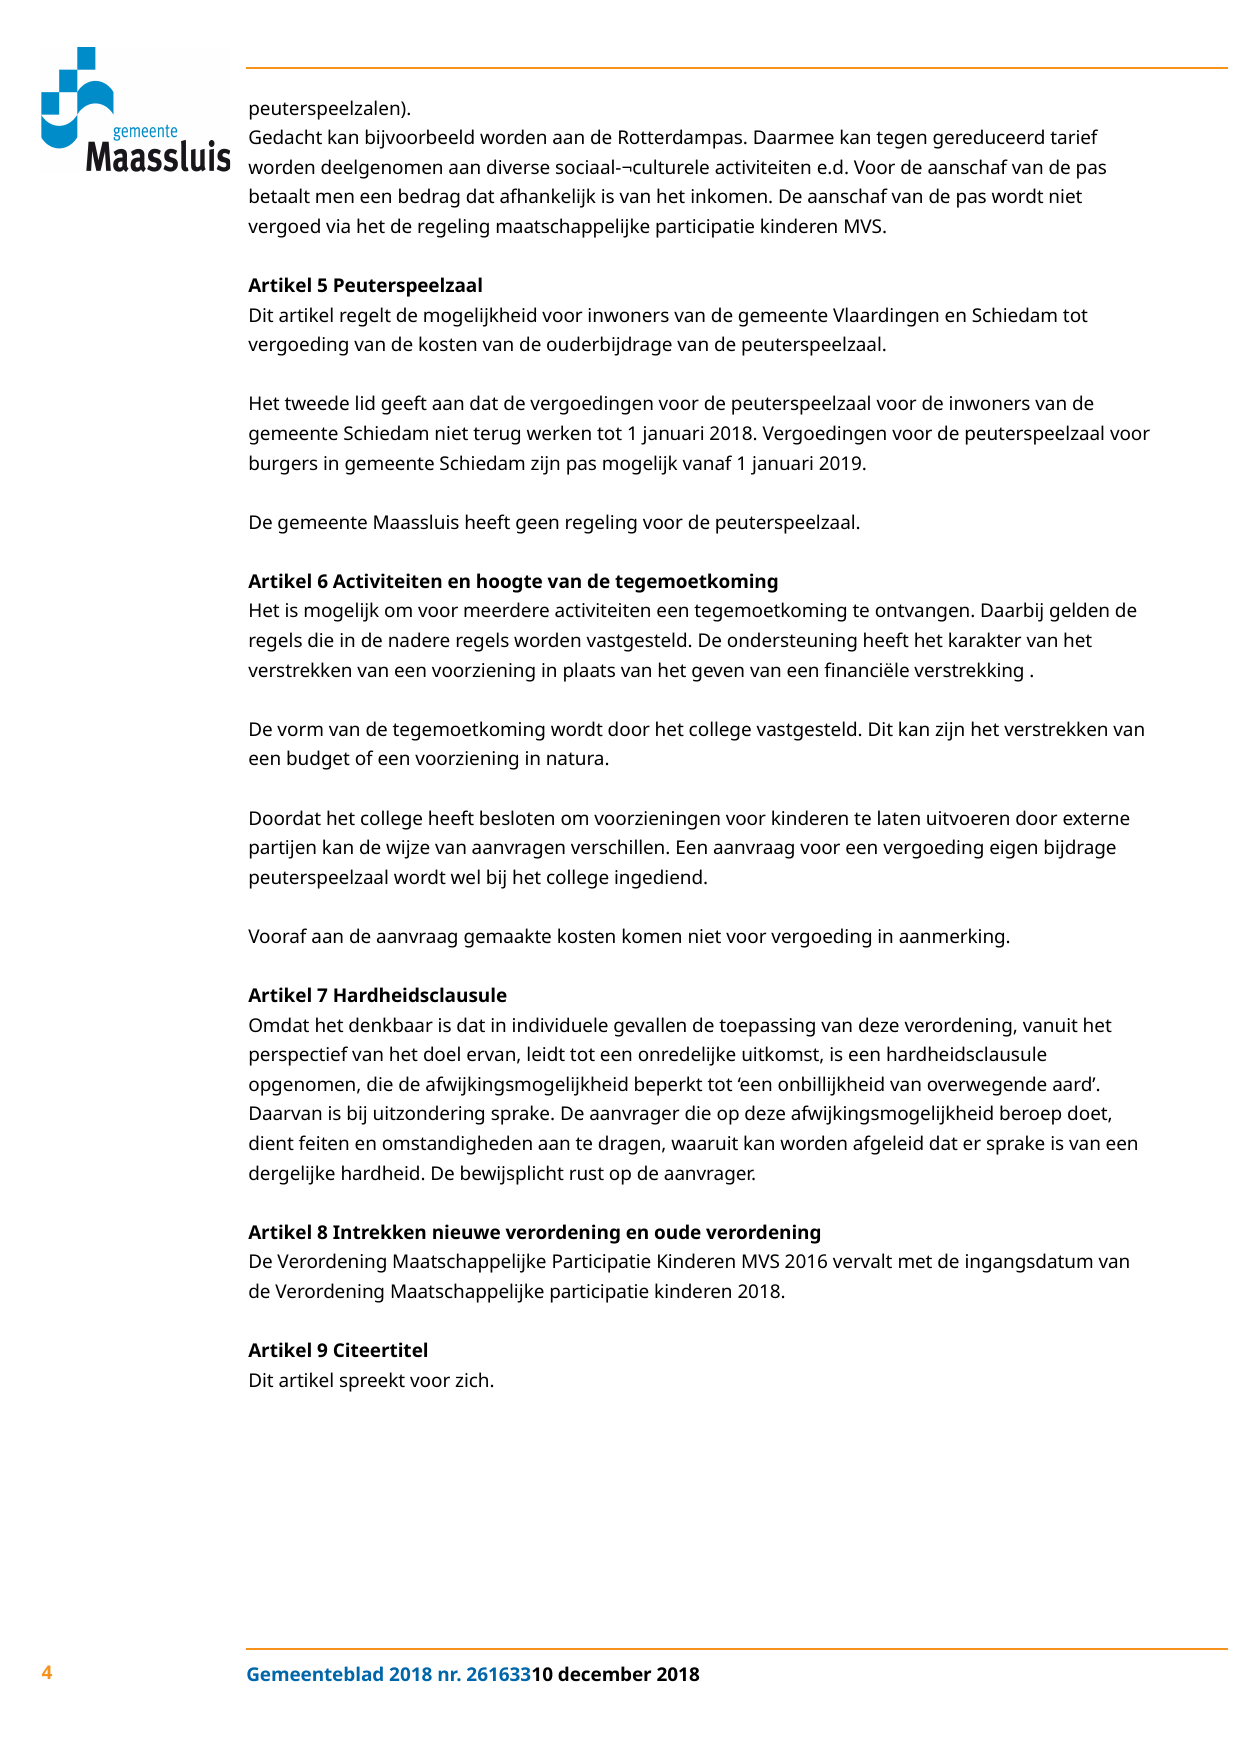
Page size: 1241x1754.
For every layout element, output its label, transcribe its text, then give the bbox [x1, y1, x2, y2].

text Artikel 6 Activiteiten en hoogte van de tegemoetkoming [248, 568, 1152, 594]
text Het tweede lid geeft aan dat de vergoedingen voor de peuterspeelzaal voor de inwoners van de gemeente Schiedam niet terug werken tot 1 januari 2018. Vergoedingen voor de peuterspeelzaal voor burgers in gemeente Schiedam zijn pas mogelijk vanaf 1 januari 2019. [248, 391, 1152, 476]
text De Verordening Maatschappelijke Participatie Kinderen MVS 2016 vervalt met de ingangsdatum van de Verordening Maatschappelijke participatie kinderen 2018. [248, 1248, 1152, 1304]
picture [41, 47, 231, 172]
text Artikel 9 Citeertitel [248, 1337, 1152, 1363]
text De vorm van de tegemoetkoming wordt door het college vastgesteld. Dit kan zijn het verstrekken van een budget of een voorziening in natura. [248, 716, 1152, 771]
text Dit artikel regelt de mogelijkheid voor inwoners van de gemeente Vlaardingen en Schiedam tot vergoeding van de kosten van de ouderbijdrage van de peuterspeelzaal. [248, 302, 1152, 357]
text Dit artikel spreekt voor zich. [248, 1367, 1152, 1393]
text Doordat het college heeft besloten om voorzieningen voor kinderen te laten uitvoeren door externe partijen kan de wijze van aanvragen verschillen. Een aanvraag voor een vergoeding eigen bijdrage peuterspeelzaal wordt wel bij het college ingediend. [248, 805, 1152, 890]
text peuterspeelzalen). [248, 95, 1152, 121]
text Artikel 5 Peuterspeelzaal [248, 272, 1152, 298]
text De gemeente Maassluis heeft geen regeling voor de peuterspeelzaal. [248, 509, 1152, 535]
text Het is mogelijk om voor meerdere activiteiten een tegemoetkoming te ontvangen. Daarbij gelden de regels die in de nadere regels worden vastgesteld. De ondersteuning heeft het karakter van het verstrekken van een voorziening in plaats van het geven van een financiële verstrekking . [248, 598, 1152, 683]
picture [41, 47, 77, 92]
text Artikel 7 Hardheidsclausule [248, 982, 1152, 1008]
text Gedacht kan bijvoorbeeld worden aan de Rotterdampas. Daarmee kan tegen gereduceerd tarief worden deelgenomen aan diverse sociaal-¬culturele activiteiten e.d. Voor de aanschaf van de pas betaalt men een bedrag dat afhankelijk is van het inkomen. De aanschaf van de pas wordt niet vergoed via het de regeling maatschappelijke participatie kinderen MVS. [248, 124, 1152, 239]
text Vooraf aan de aanvraag gemaakte kosten komen niet voor vergoeding in aanmerking. [248, 923, 1152, 949]
text Omdat het denkbaar is dat in individuele gevallen de toepassing van deze verordening, vanuit het perspectief van het doel ervan, leidt tot een onredelijke uitkomst, is een hardheidsclausule opgenomen, die de afwijkingsmogelijkheid beperkt tot ‘een onbillijkheid van overwegende aard’. Daarvan is bij uitzondering sprake. De aanvrager die op deze afwijkingsmogelijkheid beroep doet, dient feiten en omstandigheden aan te dragen, waaruit kan worden afgeleid dat er sprake is van een dergelijke hardheid. De bewijsplicht rust op de aanvrager. [248, 1012, 1152, 1186]
text Artikel 8 Intrekken nieuwe verordening en oude verordening [248, 1219, 1152, 1245]
